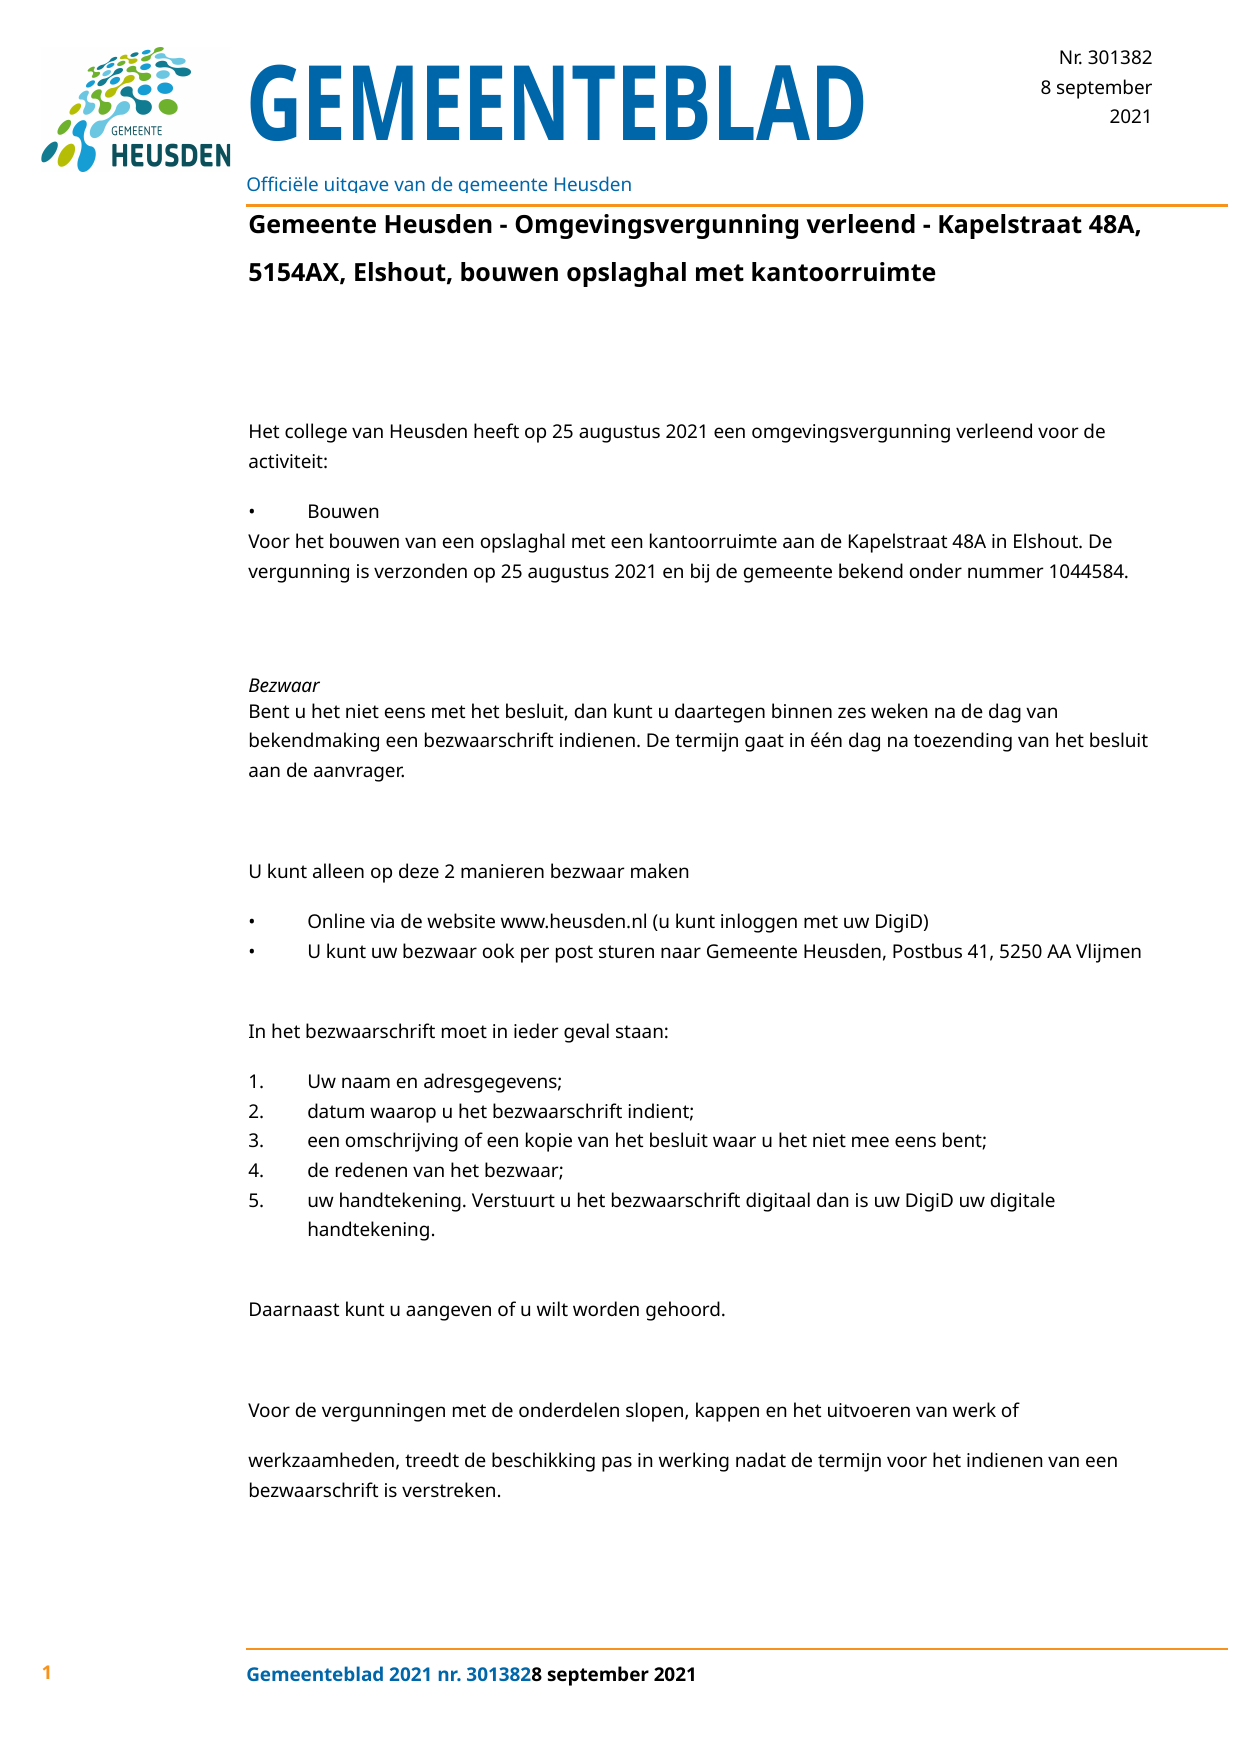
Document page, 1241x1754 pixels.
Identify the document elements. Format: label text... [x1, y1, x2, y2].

list Uw naam en adresgegevens; [248, 1068, 1152, 1094]
list datum waarop u het bezwaarschrift indient; [248, 1098, 1152, 1124]
text In het bezwaarschrift moet in ieder geval staan: [248, 1018, 1152, 1044]
text Bent u het niet eens met het besluit, dan kunt u daartegen binnen zes weken na de dag van bekendmaking een bezwaarschrift indienen. De termijn gaat in één dag na toezending van het besluit aan de aanvrager. [248, 698, 1152, 783]
text Het college van Heusden heeft op 25 augustus 2021 een omgevingsvergunning verleend voor de activiteit: [248, 419, 1152, 474]
text Gemeente Heusden - Omgevingsvergunning verleend - Kapelstraat 48A, 5154AX, Elshout, bouwen opslaghal met kantoorruimte [248, 207, 1152, 288]
text Bezwaar [248, 672, 1152, 698]
list de redenen van het bezwaar; [248, 1157, 1152, 1183]
text Voor de vergunningen met de onderdelen slopen, kappen en het uitvoeren van werk of [248, 1397, 1152, 1423]
text werkzaamheden, treedt de beschikking pas in werking nadat de termijn voor het indienen van een bezwaarschrift is verstreken. [248, 1448, 1152, 1503]
list Bouwen [248, 499, 1152, 524]
list een omschrijving of een kopie van het besluit waar u het niet mee eens bent; [248, 1128, 1152, 1153]
text Daarnaast kunt u aangeven of u wilt worden gehoord. [248, 1296, 1152, 1322]
picture [41, 47, 231, 172]
text Voor het bouwen van een opslaghal met een kantoorruimte aan de Kapelstraat 48A in Elshout. De vergunning is verzonden op 25 augustus 2021 en bij de gemeente bekend onder nummer 1044584. [248, 528, 1152, 584]
text U kunt alleen op deze 2 manieren bezwaar maken [248, 858, 1152, 884]
list uw handtekening. Verstuurt u het bezwaarschrift digitaal dan is uw DigiD uw digitale handtekening. [248, 1187, 1152, 1242]
list Online via de website www.heusden.nl (u kunt inloggen met uw DigiD) [248, 908, 1152, 934]
list U kunt uw bezwaar ook per post sturen naar Gemeente Heusden, Postbus 41, 5250 AA Vlijmen [248, 938, 1152, 964]
